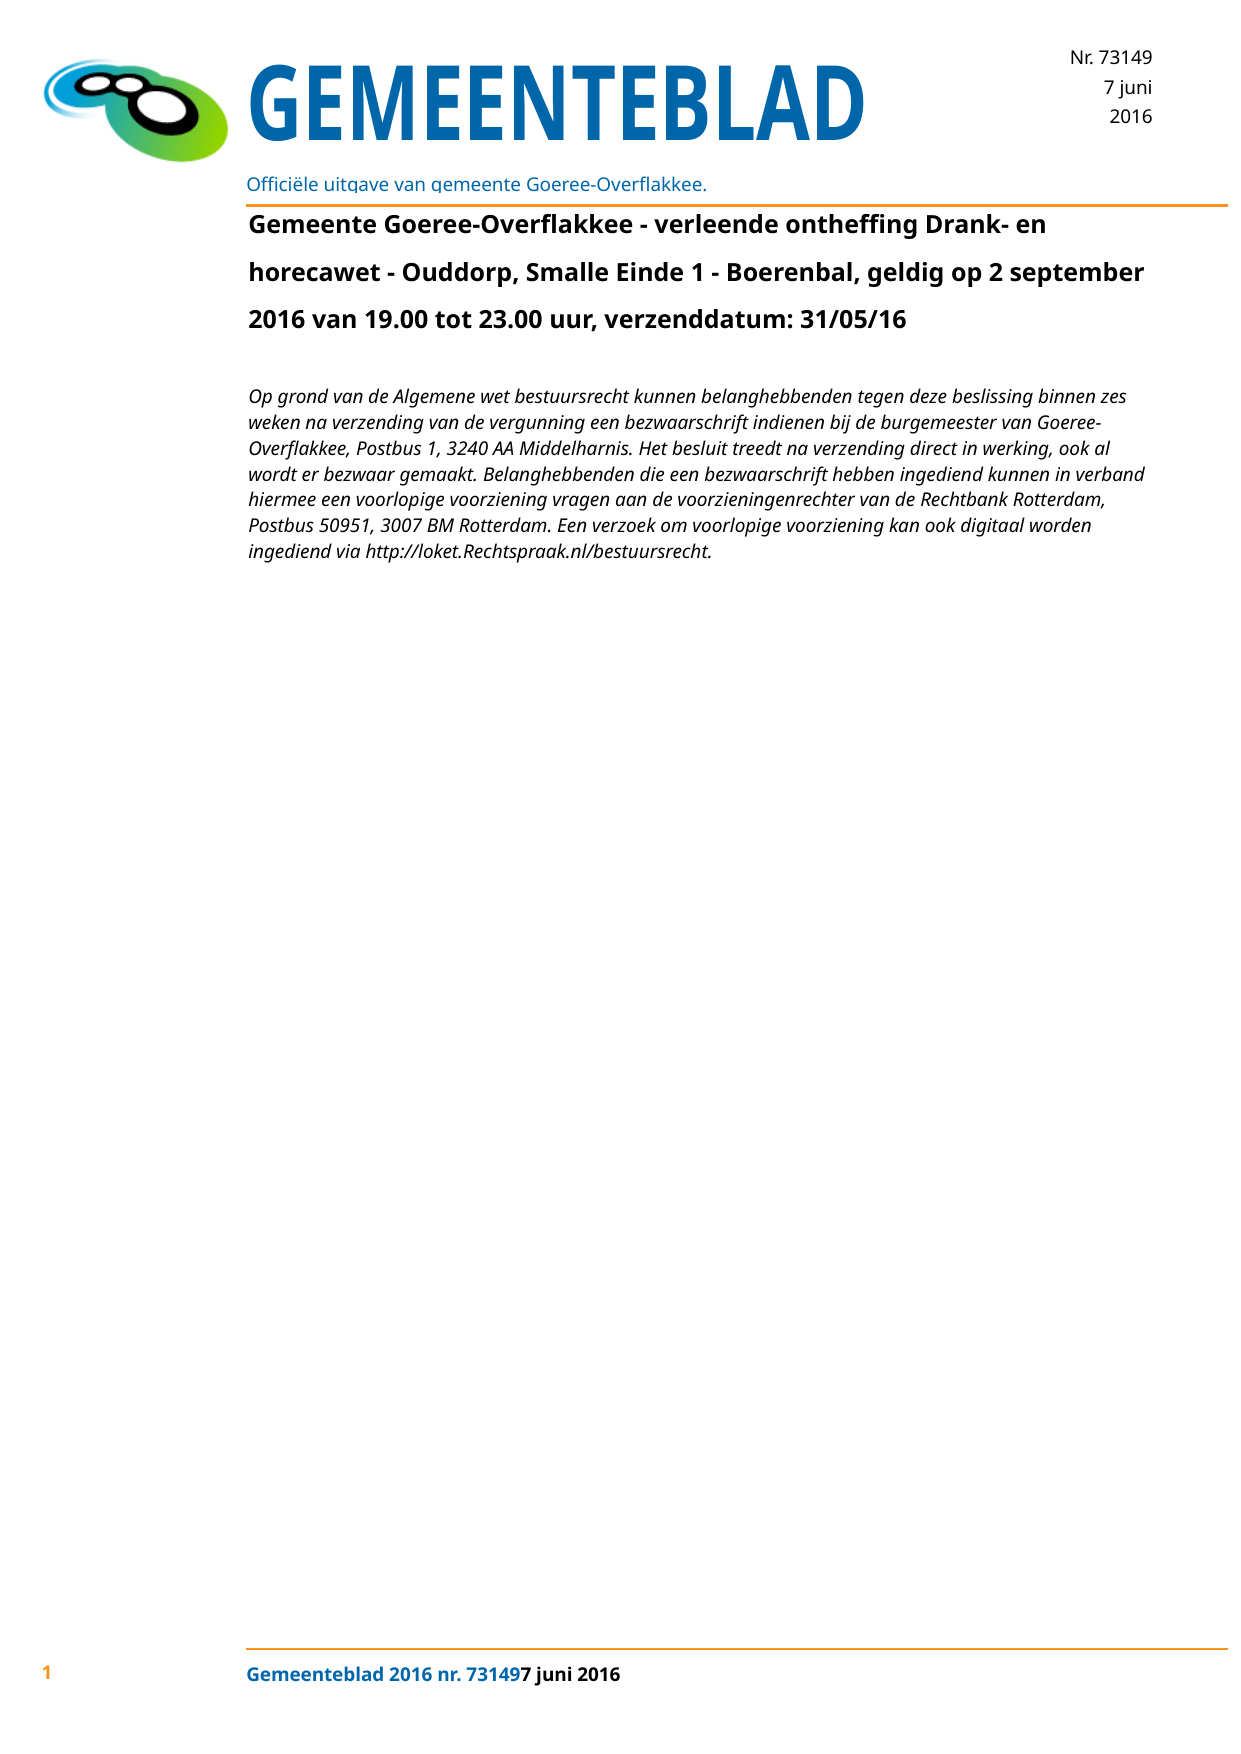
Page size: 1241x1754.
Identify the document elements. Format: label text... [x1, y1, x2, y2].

text Op grond van de Algemene wet bestuursrecht kunnen belanghebbenden tegen deze beslissing binnen zes weken na verzending van de vergunning een bezwaarschrift indienen bij de burgemeester van Goeree-Overflakkee, Postbus 1, 3240 AA Middelharnis. Het besluit treedt na verzending direct in werking, ook al wordt er bezwaar gemaakt. Belanghebbenden die een bezwaarschrift hebben ingediend kunnen in verband hiermee een voorlopige voorziening vragen aan de voorzieningenrechter van de Rechtbank Rotterdam, Postbus 50951, 3007 BM Rotterdam. Een verzoek om voorlopige voorziening kan ook digitaal worden ingediend via http://loket.Rechtspraak.nl/bestuursrecht. [248, 384, 1152, 564]
picture [41, 47, 231, 172]
text Gemeente Goeree-Overflakkee - verleende ontheffing Drank- en horecawet - Ouddorp, Smalle Einde 1 - Boerenbal, geldig op 2 september 2016 van 19.00 tot 23.00 uur, verzenddatum: 31/05/16 [248, 207, 1152, 336]
